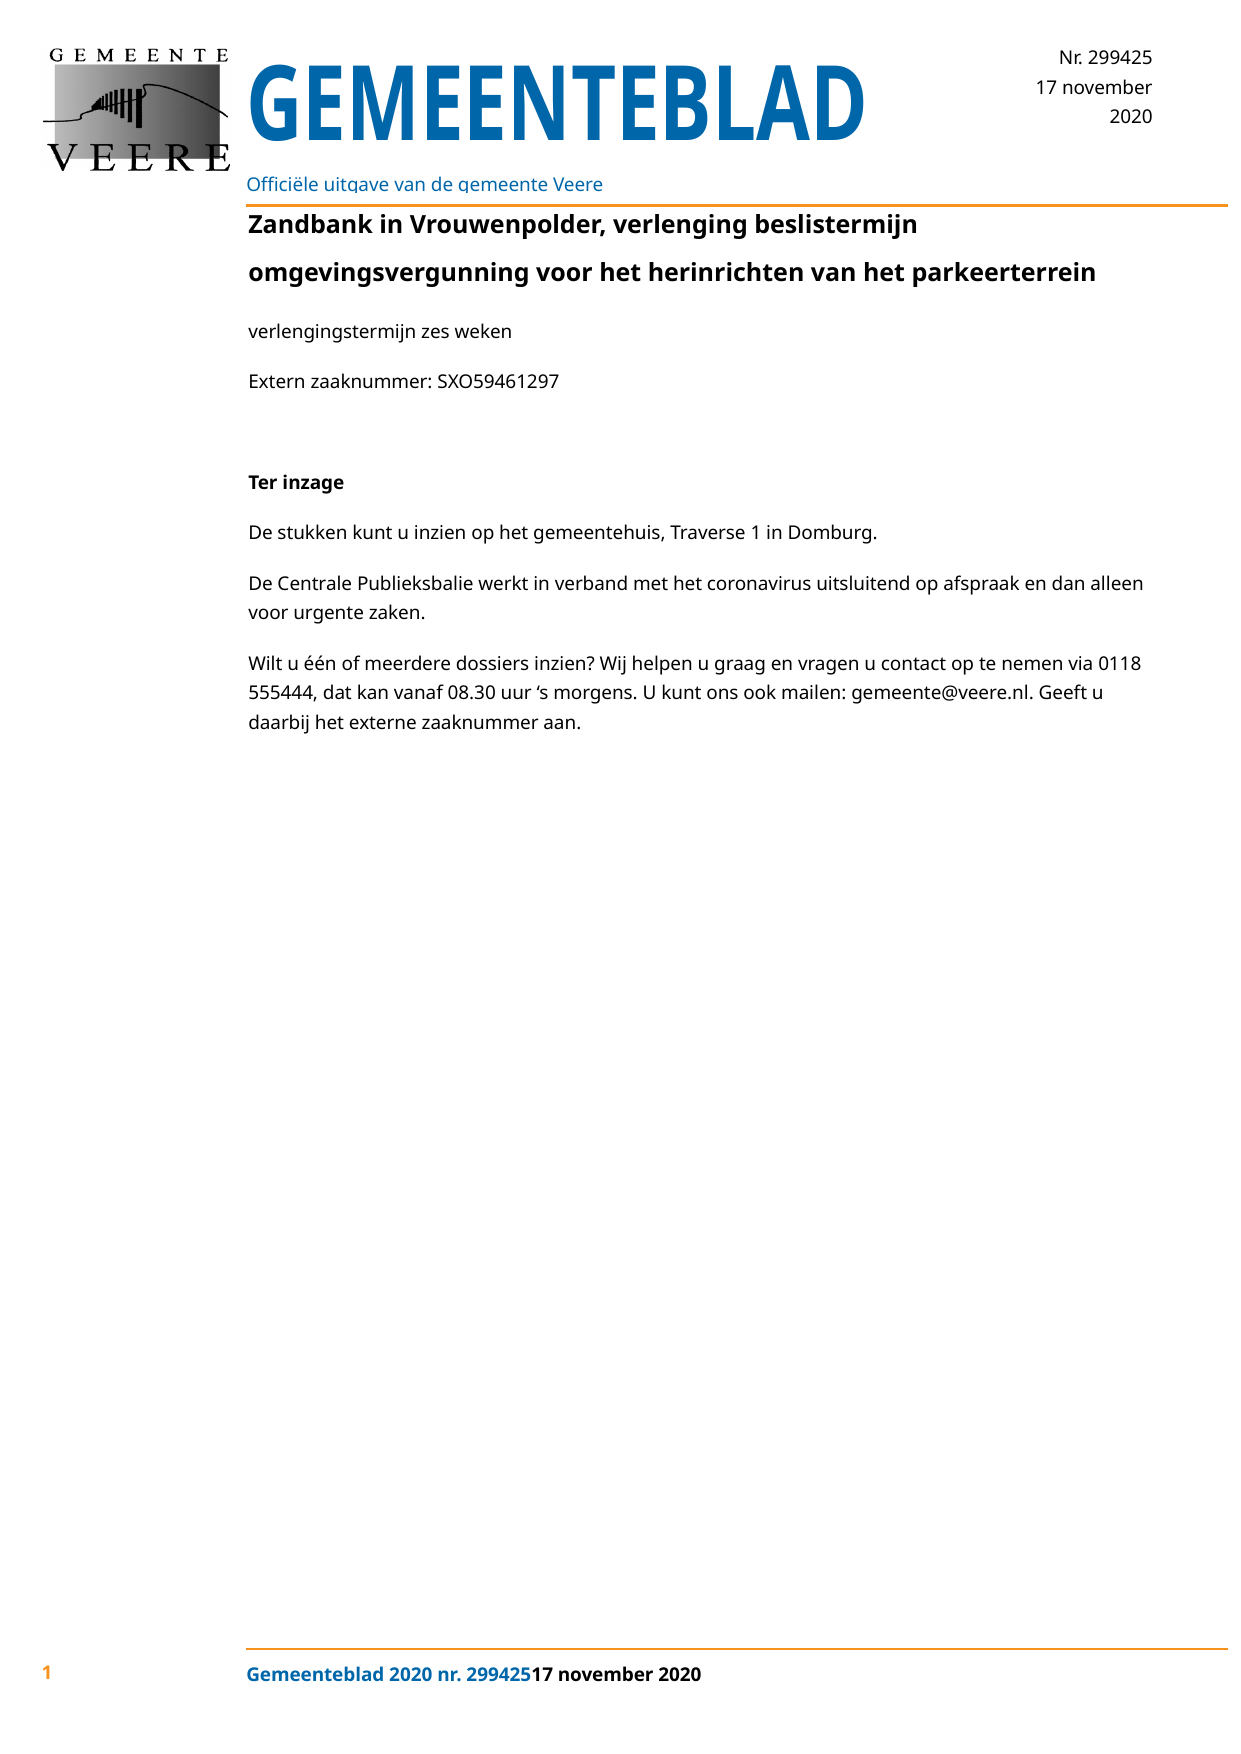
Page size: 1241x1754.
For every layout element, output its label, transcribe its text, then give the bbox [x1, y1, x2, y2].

text Zandbank in Vrouwenpolder, verlenging beslistermijn omgevingsvergunning voor het herinrichten van het parkeerterrein [248, 207, 1152, 288]
text Wilt u één of meerdere dossiers inzien? Wij helpen u graag en vragen u contact op te nemen via 0118 555444, dat kan vanaf 08.30 uur ‘s morgens. U kunt ons ook mailen: gemeente@veere.nl. Geeft u daarbij het externe zaaknummer aan. [248, 650, 1152, 735]
text Ter inzage [248, 469, 1152, 495]
text Extern zaaknummer: SXO59461297 [248, 368, 1152, 394]
text verlengingstermijn zes weken [248, 318, 1152, 344]
text De Centrale Publieksbalie werkt in verband met het coronavirus uitsluitend op afspraak en dan alleen voor urgente zaken. [248, 570, 1152, 625]
picture [41, 47, 231, 172]
text De stukken kunt u inzien op het gemeentehuis, Traverse 1 in Domburg. [248, 519, 1152, 545]
